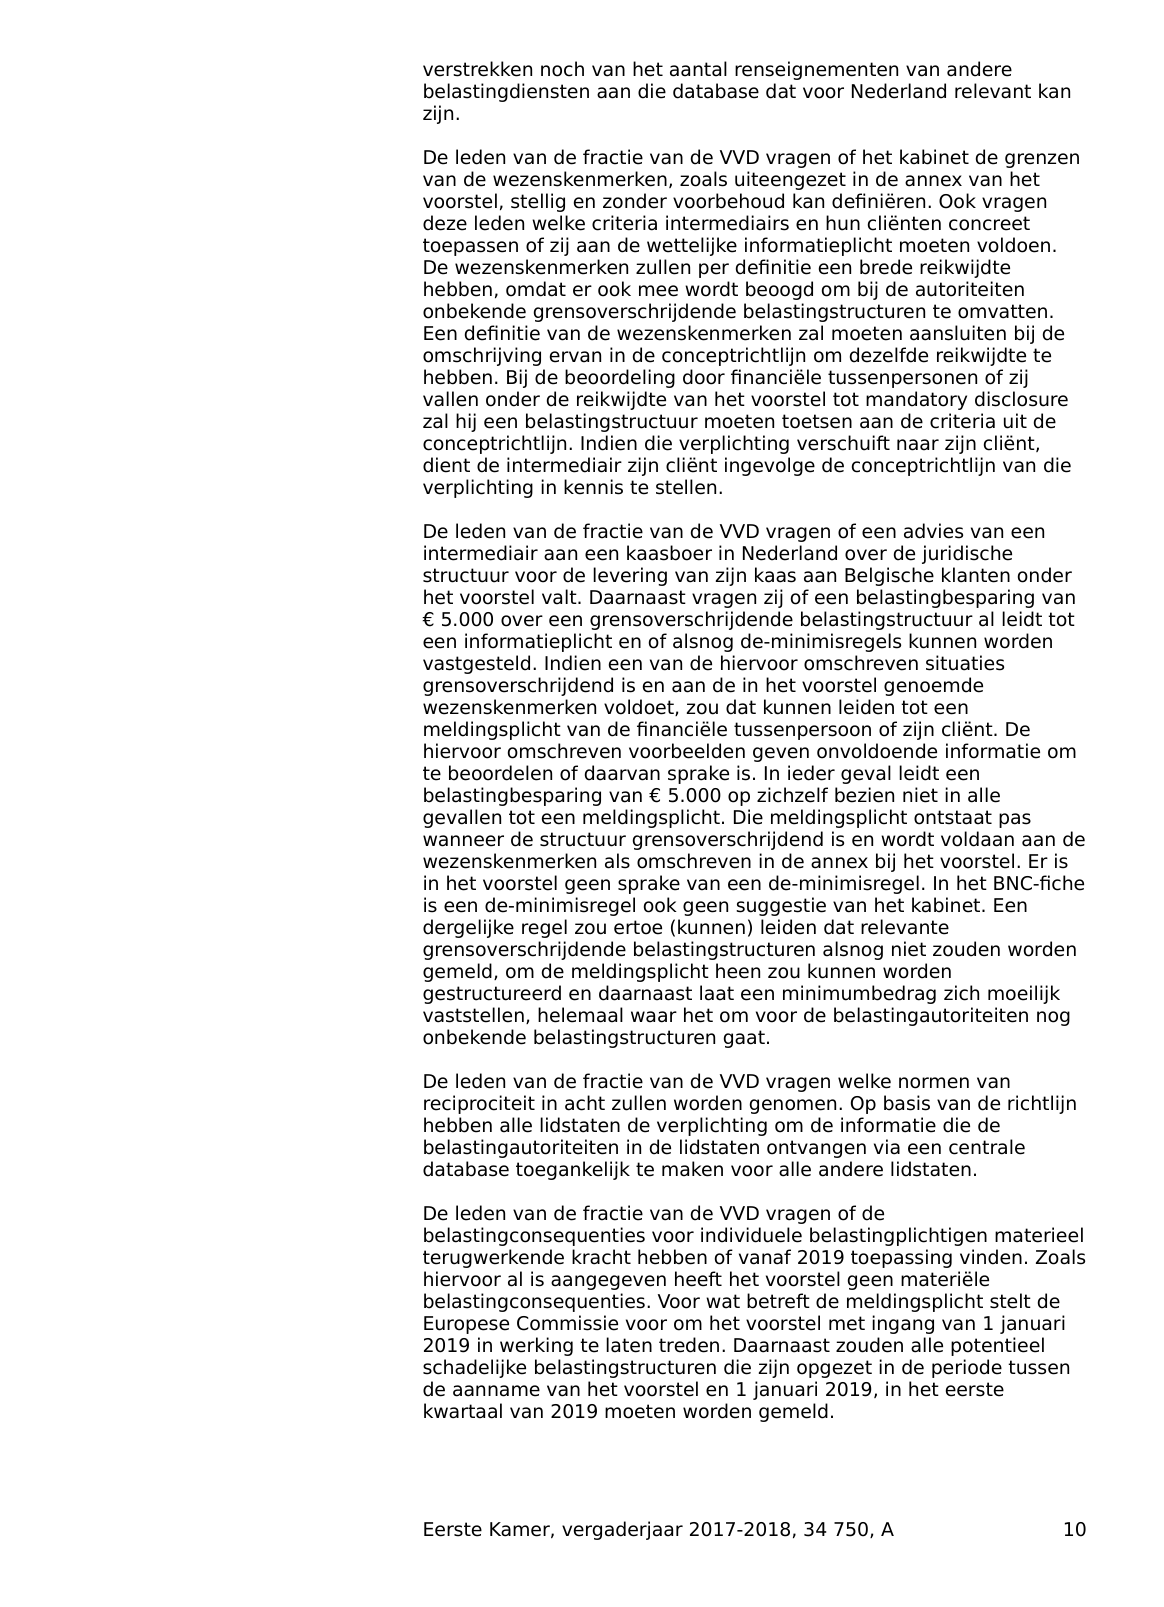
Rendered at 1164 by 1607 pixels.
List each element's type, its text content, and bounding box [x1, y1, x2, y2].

text De leden van de fractie van de VVD vragen welke normen van reciprociteit in acht zullen worden genomen. Op basis van de richtlijn hebben alle lidstaten de verplichting om de informatie die de belastingautoriteiten in de lidstaten ontvangen via een centrale database toegankelijk te maken voor alle andere lidstaten. [422, 1071, 1087, 1181]
text verstrekken noch van het aantal renseignementen van andere belastingdiensten aan die database dat voor Nederland relevant kan zijn. [422, 59, 1087, 125]
text De leden van de fractie van de VVD vragen of de belastingconsequenties voor individuele belastingplichtigen materieel terugwerkende kracht hebben of vanaf 2019 toepassing vinden. Zoals hiervoor al is aangegeven heeft het voorstel geen materiële belastingconsequenties. Voor wat betreft de meldingsplicht stelt de Europese Commissie voor om het voorstel met ingang van 1 januari 2019 in werking te laten treden. Daarnaast zouden alle potentieel schadelijke belastingstructuren die zijn opgezet in de periode tussen de aanname van het voorstel en 1 januari 2019, in het eerste kwartaal van 2019 moeten worden gemeld. [422, 1203, 1087, 1423]
text De leden van de fractie van de VVD vragen of het kabinet de grenzen van de wezenskenmerken, zoals uiteengezet in de annex van het voorstel, stellig en zonder voorbehoud kan definiëren. Ook vragen deze leden welke criteria intermediairs en hun cliënten concreet toepassen of zij aan de wettelijke informatieplicht moeten voldoen. De wezenskenmerken zullen per definitie een brede reikwijdte hebben, omdat er ook mee wordt beoogd om bij de autoriteiten onbekende grensoverschrijdende belastingstructuren te omvatten. Een definitie van de wezenskenmerken zal moeten aansluiten bij de omschrijving ervan in de conceptrichtlijn om dezelfde reikwijdte te hebben. Bij de beoordeling door financiële tussenpersonen of zij vallen onder de reikwijdte van het voorstel tot mandatory disclosure zal hij een belastingstructuur moeten toetsen aan de criteria uit de conceptrichtlijn. Indien die verplichting verschuift naar zijn cliënt, dient de intermediair zijn cliënt ingevolge de conceptrichtlijn van die verplichting in kennis te stellen. [422, 147, 1087, 499]
text De leden van de fractie van de VVD vragen of een advies van een intermediair aan een kaasboer in Nederland over de juridische structuur voor de levering van zijn kaas aan Belgische klanten onder het voorstel valt. Daarnaast vragen zij of een belastingbesparing van € 5.000 over een grensoverschrijdende belastingstructuur al leidt tot een informatieplicht en of alsnog de-minimisregels kunnen worden vastgesteld. Indien een van de hiervoor omschreven situaties grensoverschrijdend is en aan de in het voorstel genoemde wezenskenmerken voldoet, zou dat kunnen leiden tot een meldingsplicht van de financiële tussenpersoon of zijn cliënt. De hiervoor omschreven voorbeelden geven onvoldoende informatie om te beoordelen of daarvan sprake is. In ieder geval leidt een belastingbesparing van € 5.000 op zichzelf bezien niet in alle gevallen tot een meldingsplicht. Die meldingsplicht ontstaat pas wanneer de structuur grensoverschrijdend is en wordt voldaan aan de wezenskenmerken als omschreven in de annex bij het voorstel. Er is in het voorstel geen sprake van een de-minimisregel. In het BNC-fiche is een de-minimisregel ook geen suggestie van het kabinet. Een dergelijke regel zou ertoe (kunnen) leiden dat relevante grensoverschrijdende belastingstructuren alsnog niet zouden worden gemeld, om de meldingsplicht heen zou kunnen worden gestructureerd en daarnaast laat een minimumbedrag zich moeilijk vaststellen, helemaal waar het om voor de belastingautoriteiten nog onbekende belastingstructuren gaat. [422, 521, 1087, 1048]
